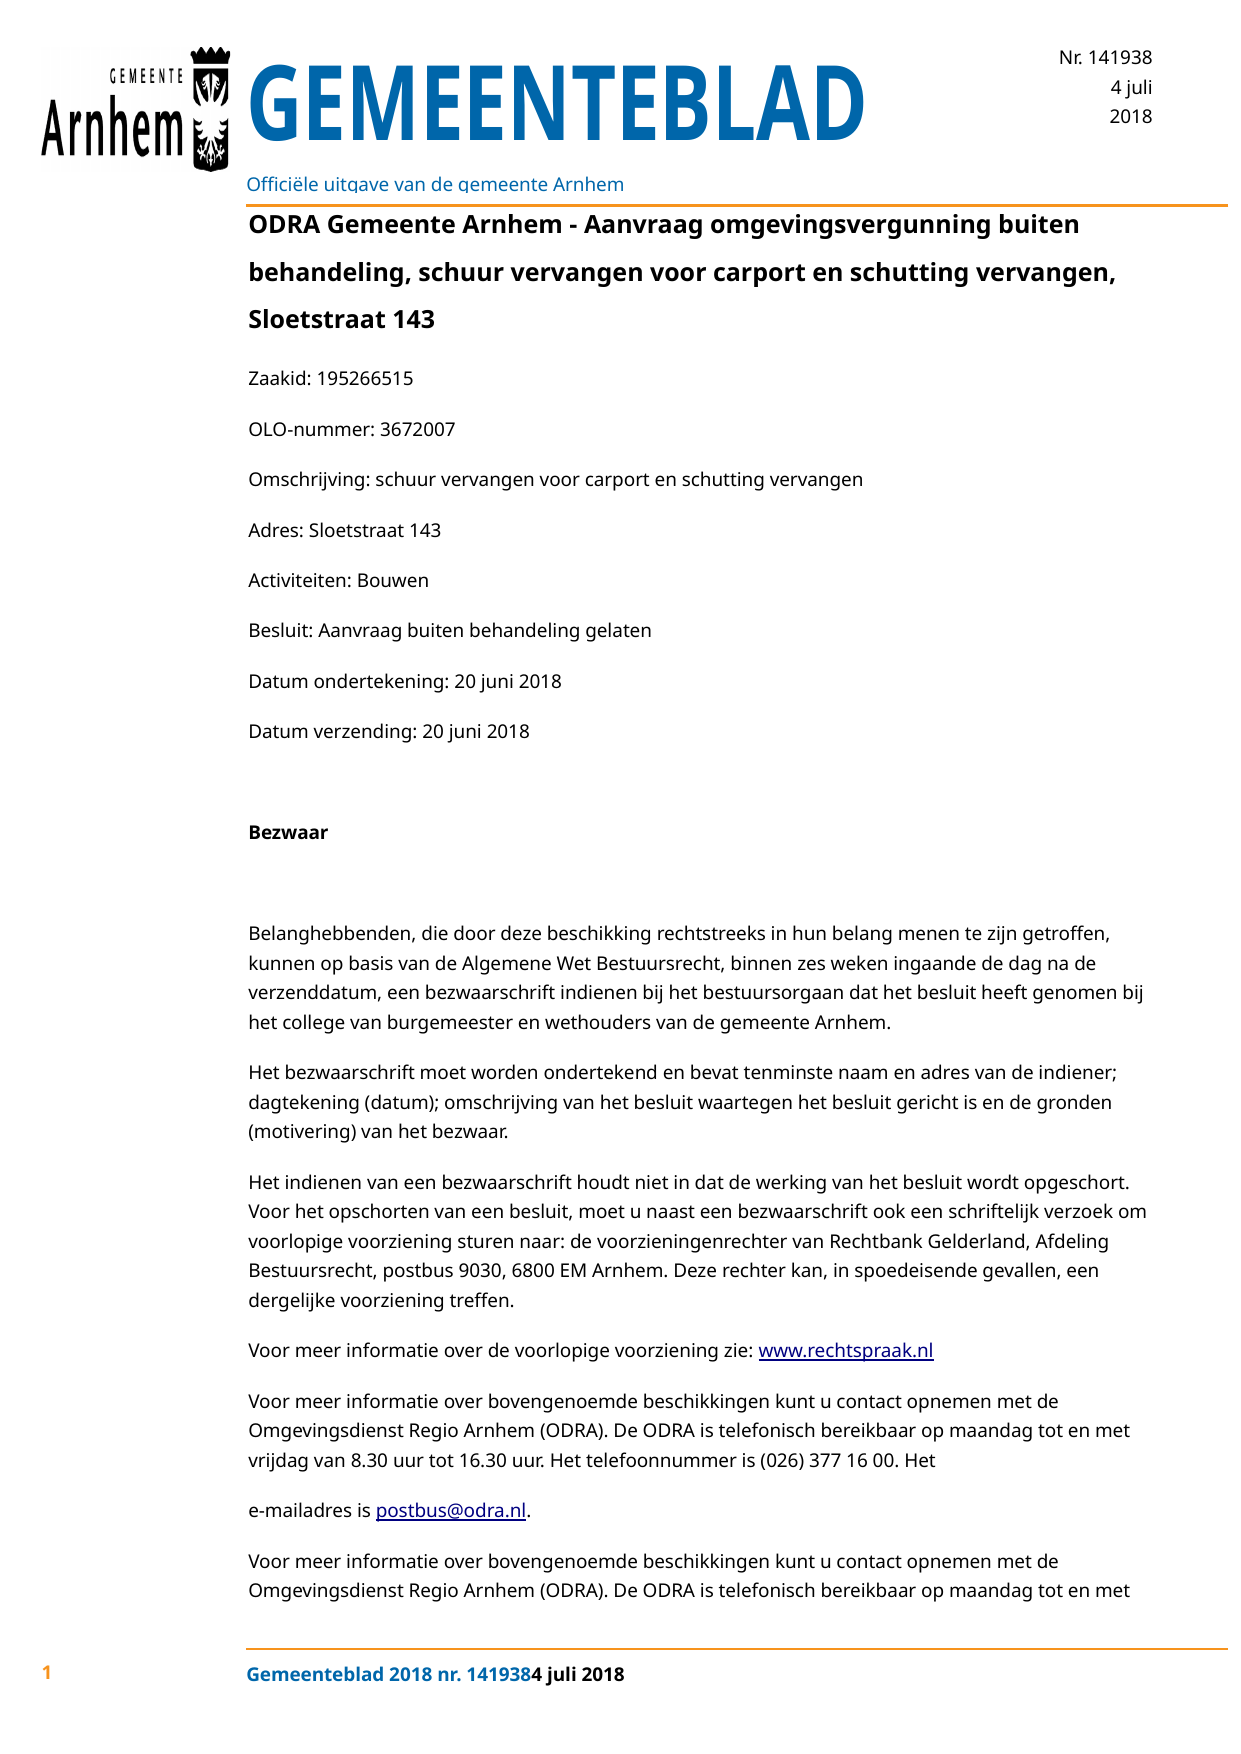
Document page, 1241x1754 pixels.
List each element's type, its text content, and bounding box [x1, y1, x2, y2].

text Het bezwaarschrift moet worden ondertekend en bevat tenminste naam en adres van de indiener; dagtekening (datum); omschrijving van het besluit waartegen het besluit gericht is en de gronden (motivering) van het bezwaar. [248, 1059, 1152, 1144]
text Datum verzending: 20 juni 2018 [248, 718, 1152, 744]
text Zaakid: 195266515 [248, 366, 1152, 391]
text Het indienen van een bezwaarschrift houdt niet in dat de werking van het besluit wordt opgeschort. Voor het opschorten van een besluit, moet u naast een bezwaarschrift ook een schriftelijk verzoek om voorlopige voorziening sturen naar: de voorzieningenrechter van Rechtbank Gelderland, Afdeling Bestuursrecht, postbus 9030, 6800 EM Arnhem. Deze rechter kan, in spoedeisende gevallen, een dergelijke voorziening treffen. [248, 1169, 1152, 1313]
text Datum ondertekening: 20 juni 2018 [248, 668, 1152, 694]
text Voor meer informatie over bovengenoemde beschikkingen kunt u contact opnemen met de Omgevingsdienst Regio Arnhem (ODRA). De ODRA is telefonisch bereikbaar op maandag tot en met [248, 1548, 1152, 1603]
text Voor meer informatie over de voorlopige voorziening zie: www.rechtspraak.nl [248, 1338, 1152, 1363]
text Bezwaar [248, 819, 1152, 845]
text Omschrijving: schuur vervangen voor carport en schutting vervangen [248, 466, 1152, 492]
text Activiteiten: Bouwen [248, 567, 1152, 593]
picture [41, 47, 231, 172]
text ODRA Gemeente Arnhem - Aanvraag omgevingsvergunning buiten behandeling, schuur vervangen voor carport en schutting vervangen, Sloetstraat 143 [248, 207, 1152, 336]
text OLO-nummer: 3672007 [248, 416, 1152, 442]
text e-mailadres is postbus@odra.nl. [248, 1498, 1152, 1523]
text Voor meer informatie over bovengenoemde beschikkingen kunt u contact opnemen met de Omgevingsdienst Regio Arnhem (ODRA). De ODRA is telefonisch bereikbaar op maandag tot en met vrijdag van 8.30 uur tot 16.30 uur. Het telefoonnummer is (026) 377 16 00. Het [248, 1388, 1152, 1473]
text Belanghebbenden, die door deze beschikking rechtstreeks in hun belang menen te zijn getroffen, kunnen op basis van de Algemene Wet Bestuursrecht, binnen zes weken ingaande de dag na de verzenddatum, een bezwaarschrift indienen bij het bestuursorgaan dat het besluit heeft genomen bij het college van burgemeester en wethouders van de gemeente Arnhem. [248, 920, 1152, 1034]
text Besluit: Aanvraag buiten behandeling gelaten [248, 618, 1152, 643]
text Adres: Sloetstraat 143 [248, 517, 1152, 542]
